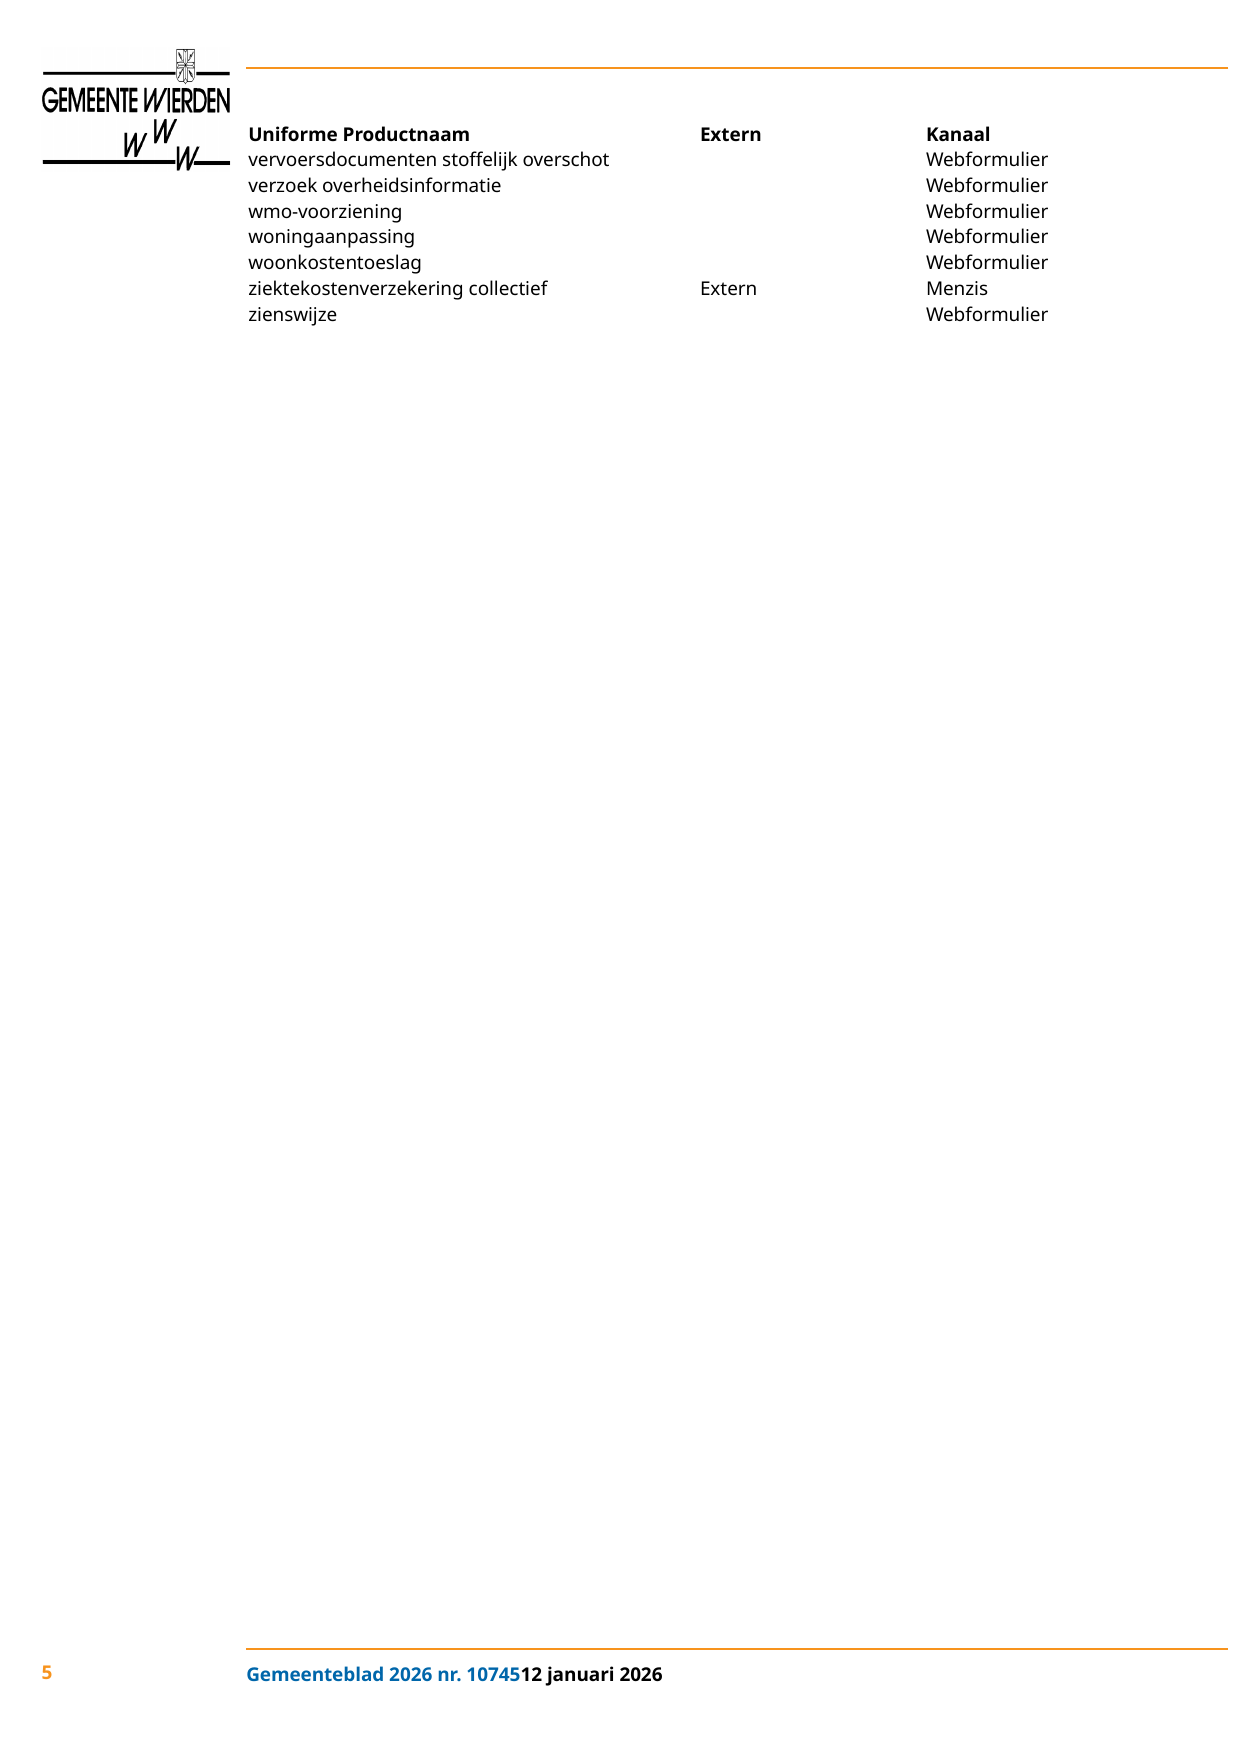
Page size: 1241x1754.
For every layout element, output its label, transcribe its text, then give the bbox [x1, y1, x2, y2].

table_cell Webformulier [926, 198, 1152, 224]
table_cell [700, 198, 926, 224]
picture [41, 47, 231, 172]
table_cell Webformulier [926, 249, 1152, 275]
table_cell woonkostentoeslag [248, 249, 700, 275]
table_cell wmo-voorziening [248, 198, 700, 224]
table_cell Extern [700, 275, 926, 301]
table_cell Webformulier [926, 146, 1152, 172]
table_cell ziektekostenverzekering collectief [248, 275, 700, 301]
table_cell Menzis [926, 275, 1152, 301]
table_cell woningaanpassing [248, 224, 700, 249]
table_cell [700, 249, 926, 275]
table_cell Webformulier [926, 301, 1152, 327]
table_cell [700, 172, 926, 198]
table_cell [700, 146, 926, 172]
table_cell verzoek overheidsinformatie [248, 172, 700, 198]
table_header Uniforme Productnaam [248, 121, 700, 146]
table_cell vervoersdocumenten stoffelijk overschot [248, 146, 700, 172]
table_cell [700, 301, 926, 327]
table_cell Webformulier [926, 172, 1152, 198]
table_header Kanaal [926, 121, 1152, 146]
table_cell [700, 224, 926, 249]
table_header Extern [700, 121, 926, 146]
table_cell Webformulier [926, 224, 1152, 249]
table_cell zienswijze [248, 301, 700, 327]
